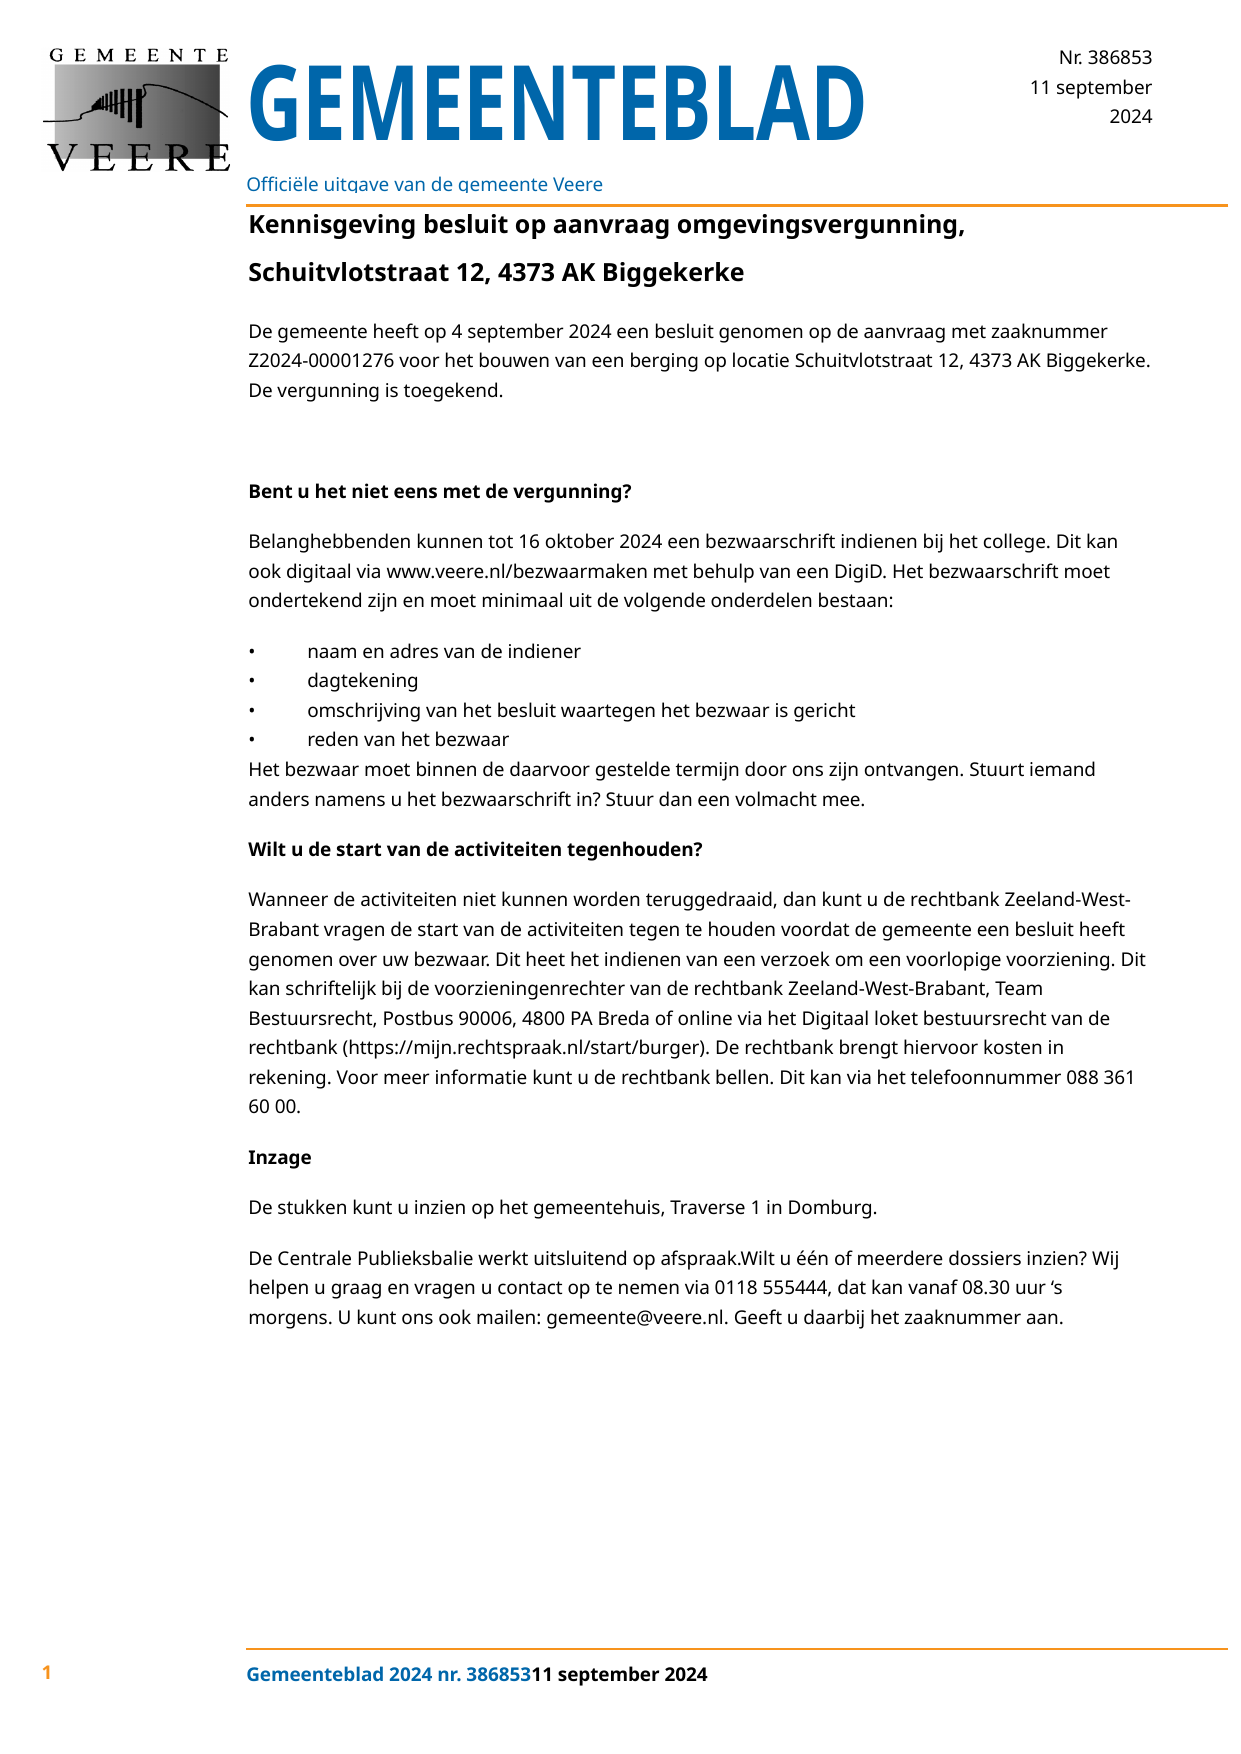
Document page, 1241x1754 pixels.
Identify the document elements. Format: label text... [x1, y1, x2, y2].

text Het bezwaar moet binnen de daarvoor gestelde termijn door ons zijn ontvangen. Stuurt iemand anders namens u het bezwaarschrift in? Stuur dan een volmacht mee. [248, 756, 1152, 812]
list omschrijving van het besluit waartegen het bezwaar is gericht [248, 697, 1152, 723]
text Belanghebbenden kunnen tot 16 oktober 2024 een bezwaarschrift indienen bij het college. Dit kan ook digitaal via www.veere.nl/bezwaarmaken met behulp van een DigiD. Het bezwaarschrift moet ondertekend zijn en moet minimaal uit de volgende onderdelen bestaan: [248, 528, 1152, 613]
list reden van het bezwaar [248, 727, 1152, 752]
text Wilt u de start van de activiteiten tegenhouden? [248, 836, 1152, 862]
text Bent u het niet eens met de vergunning? [248, 478, 1152, 504]
text De stukken kunt u inzien op het gemeentehuis, Traverse 1 in Domburg. [248, 1194, 1152, 1220]
text Inzage [248, 1144, 1152, 1170]
text Wanneer de activiteiten niet kunnen worden teruggedraaid, dan kunt u de rechtbank Zeeland-West-Brabant vragen de start van de activiteiten tegen te houden voordat de gemeente een besluit heeft genomen over uw bezwaar. Dit heet het indienen van een verzoek om een voorlopige voorziening. Dit kan schriftelijk bij de voorzieningenrechter van de rechtbank Zeeland-West-Brabant, Team Bestuursrecht, Postbus 90006, 4800 PA Breda of online via het Digitaal loket bestuursrecht van de rechtbank (https://mijn.rechtspraak.nl/start/burger). De rechtbank brengt hiervoor kosten in rekening. Voor meer informatie kunt u de rechtbank bellen. Dit kan via het telefoonnummer 088 361 60 00. [248, 887, 1152, 1119]
picture [41, 47, 231, 172]
text De gemeente heeft op 4 september 2024 een besluit genomen op de aanvraag met zaaknummer Z2024-00001276 voor het bouwen van een berging op locatie Schuitvlotstraat 12, 4373 AK Biggekerke. De vergunning is toegekend. [248, 318, 1152, 403]
list naam en adres van de indiener [248, 638, 1152, 664]
list dagtekening [248, 667, 1152, 693]
text Kennisgeving besluit op aanvraag omgevingsvergunning, Schuitvlotstraat 12, 4373 AK Biggekerke [248, 207, 1152, 288]
text De Centrale Publieksbalie werkt uitsluitend op afspraak.Wilt u één of meerdere dossiers inzien? Wij helpen u graag en vragen u contact op te nemen via 0118 555444, dat kan vanaf 08.30 uur ‘s morgens. U kunt ons ook mailen: gemeente@veere.nl. Geeft u daarbij het zaaknummer aan. [248, 1245, 1152, 1330]
